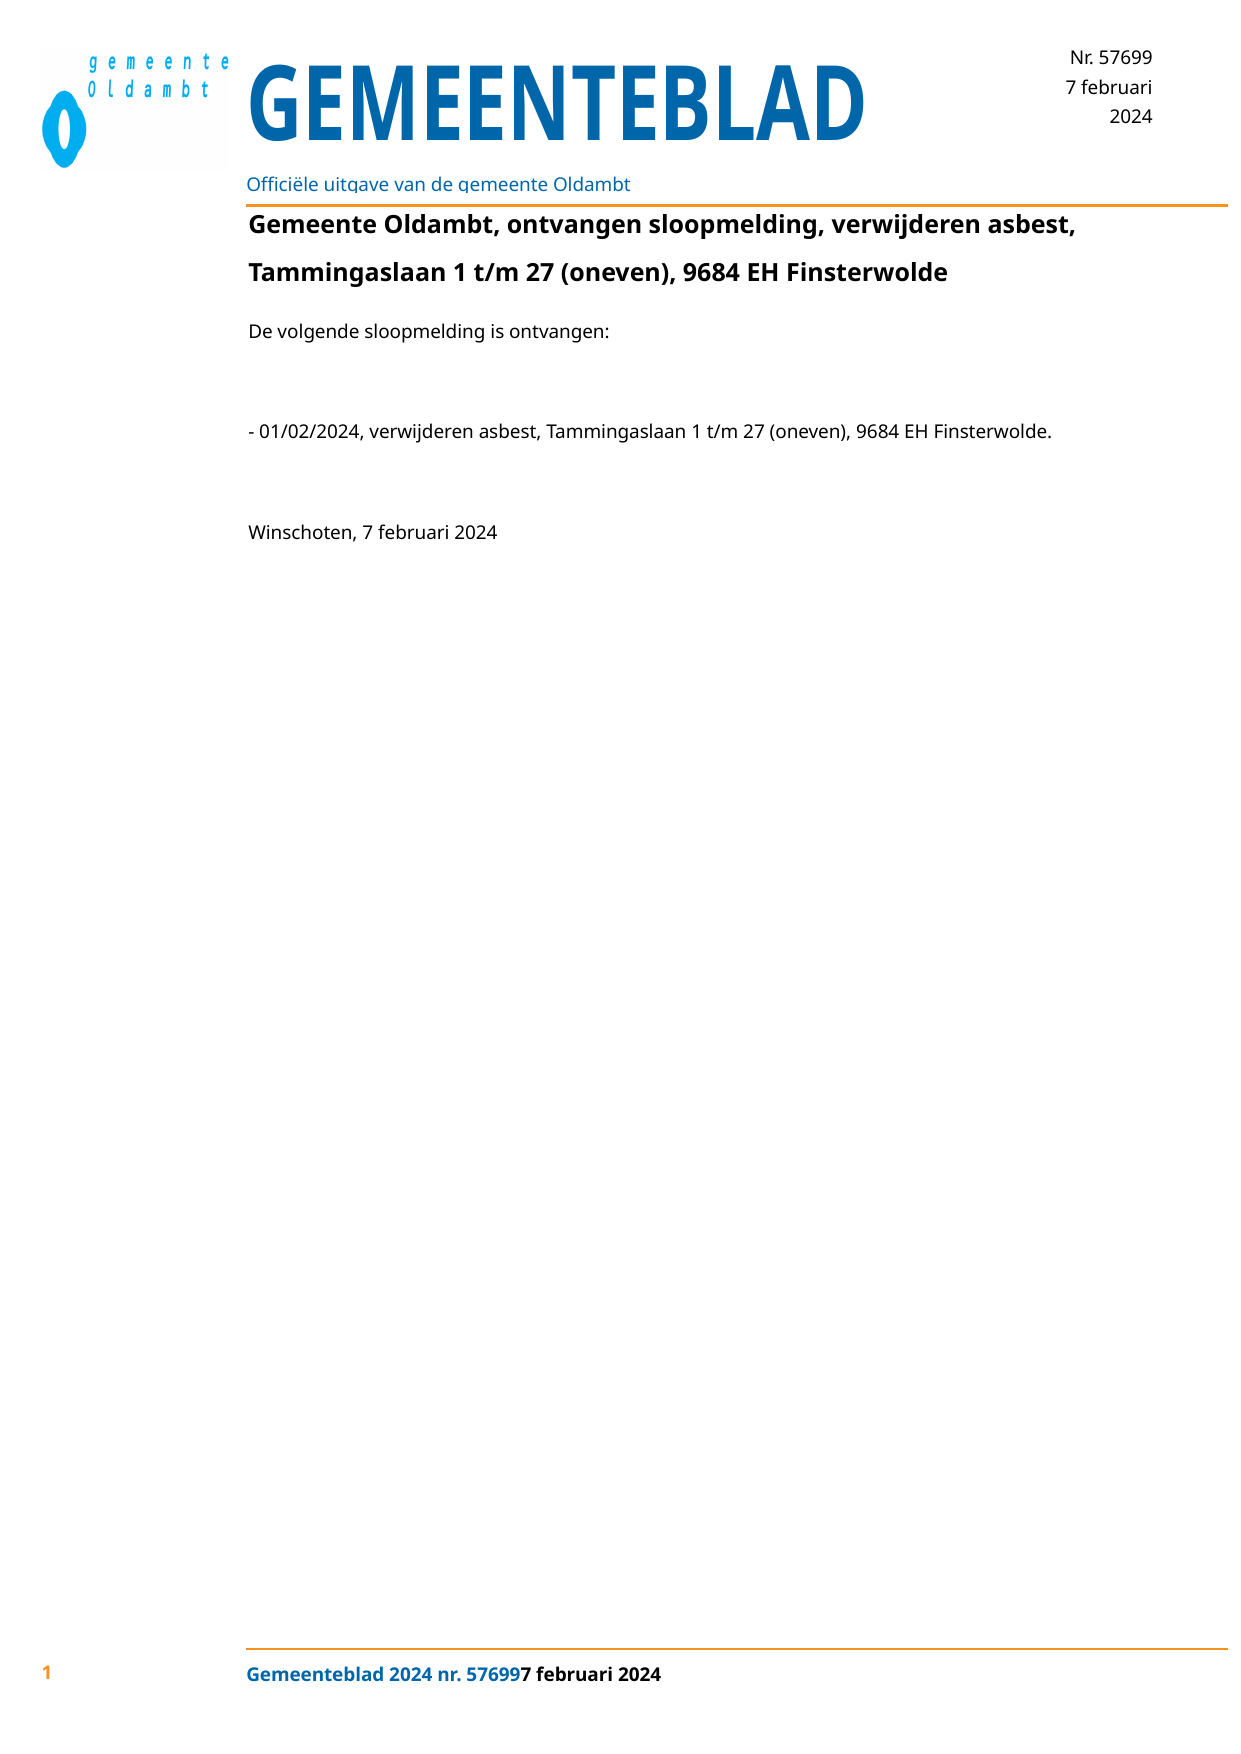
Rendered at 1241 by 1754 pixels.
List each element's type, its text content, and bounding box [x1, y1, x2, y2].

text Gemeente Oldambt, ontvangen sloopmelding, verwijderen asbest, Tammingaslaan 1 t/m 27 (oneven), 9684 EH Finsterwolde [248, 207, 1152, 288]
text Winschoten, 7 februari 2024 [248, 519, 1152, 545]
text - 01/02/2024, verwijderen asbest, Tammingaslaan 1 t/m 27 (oneven), 9684 EH Finsterwolde. [248, 419, 1152, 444]
text De volgende sloopmelding is ontvangen: [248, 318, 1152, 344]
picture [41, 47, 231, 172]
